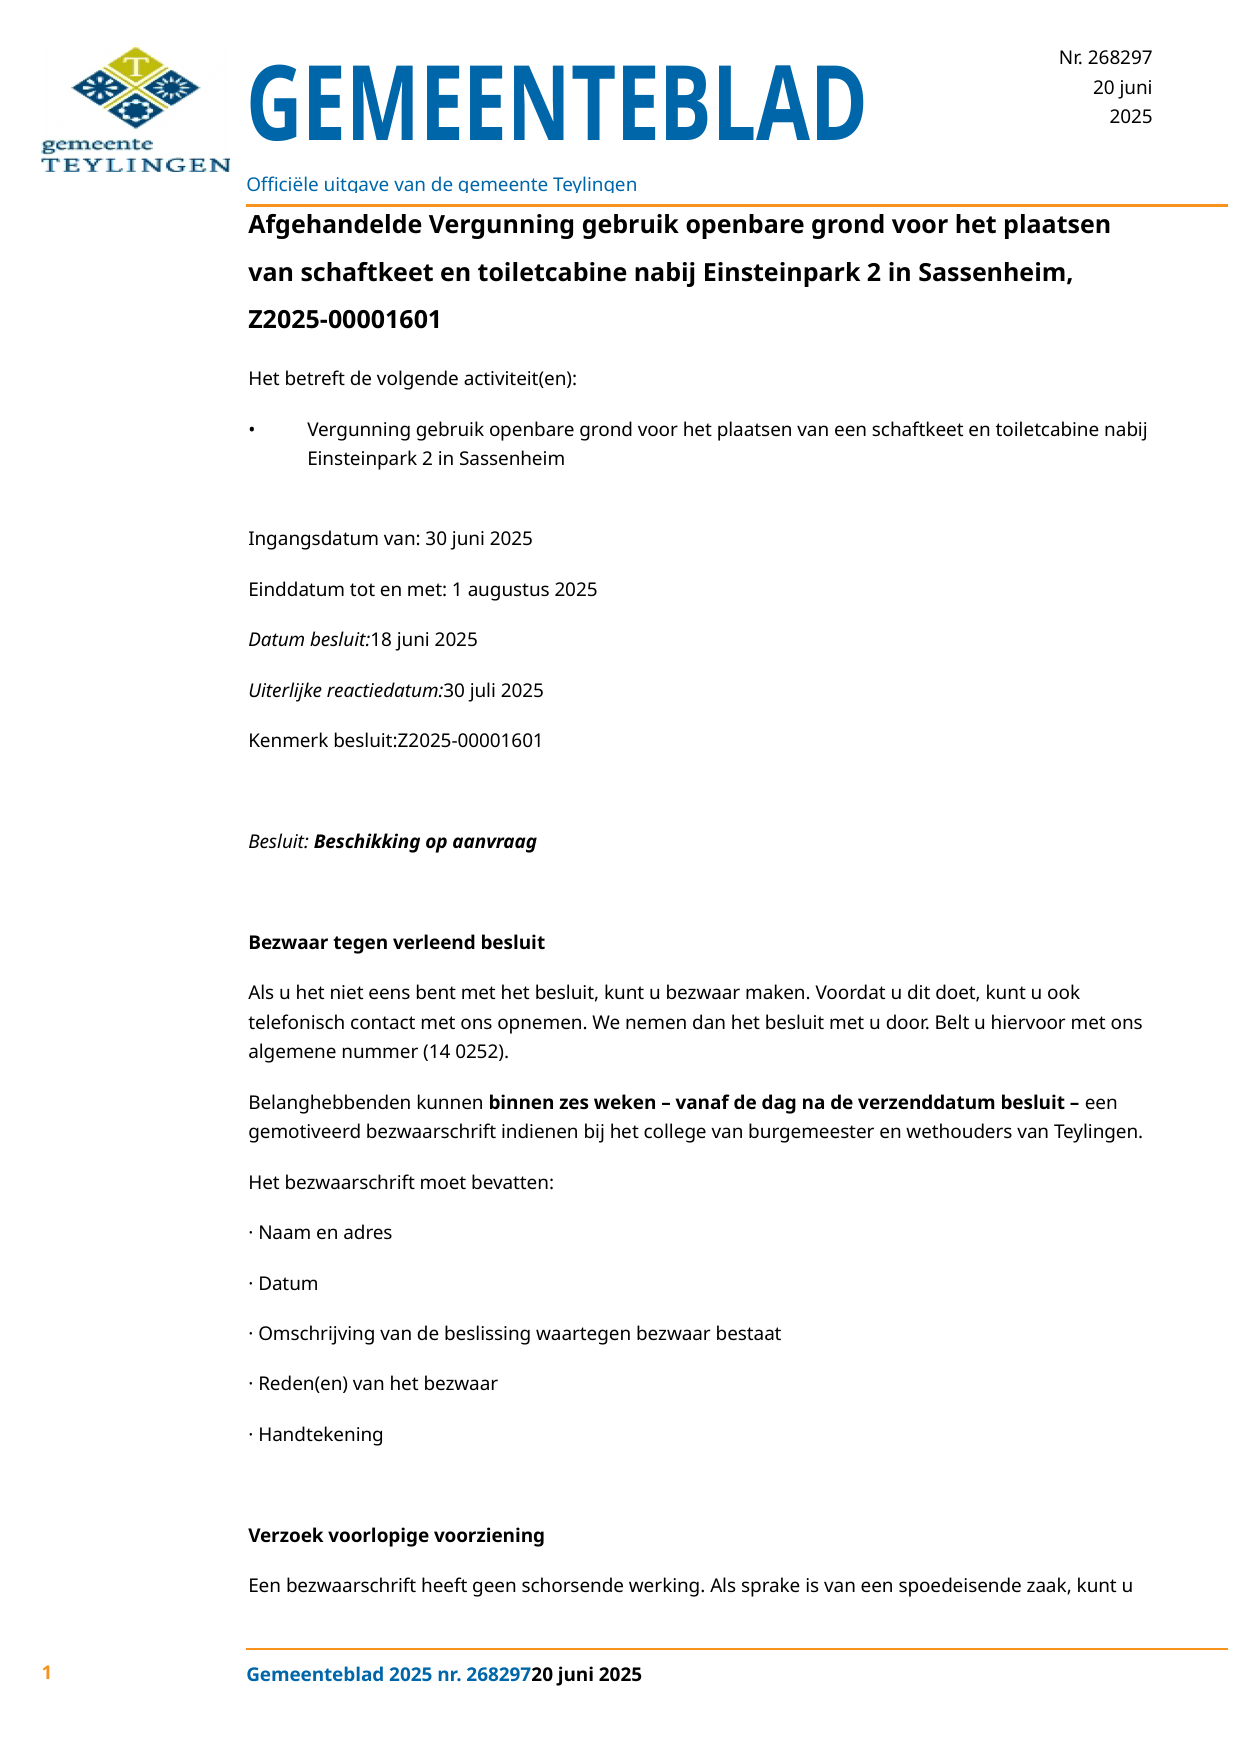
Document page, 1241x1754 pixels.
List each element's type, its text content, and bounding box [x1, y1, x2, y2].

text Verzoek voorlopige voorziening [248, 1522, 1152, 1547]
text Afgehandelde Vergunning gebruik openbare grond voor het plaatsen van schaftkeet en toiletcabine nabij Einsteinpark 2 in Sassenheim, Z2025-00001601 [248, 207, 1152, 336]
text Belanghebbenden kunnen binnen zes weken – vanaf de dag na de verzenddatum besluit – een gemotiveerd bezwaarschrift indienen bij het college van burgemeester en wethouders van Teylingen. [248, 1089, 1152, 1144]
text Ingangsdatum van: 30 juni 2025 [248, 526, 1152, 551]
text Een bezwaarschrift heeft geen schorsende werking. Als sprake is van een spoedeisende zaak, kunt u [248, 1572, 1152, 1598]
text Datum besluit:18 juni 2025 [248, 626, 1152, 652]
text Bezwaar tegen verleend besluit [248, 929, 1152, 954]
text Einddatum tot en met: 1 augustus 2025 [248, 576, 1152, 602]
text · Handtekening [248, 1421, 1152, 1447]
text · Naam en adres [248, 1219, 1152, 1245]
text Besluit: Beschikking op aanvraag [248, 828, 1152, 854]
text Het bezwaarschrift moet bevatten: [248, 1169, 1152, 1194]
picture [41, 47, 231, 172]
text Als u het niet eens bent met het besluit, kunt u bezwaar maken. Voordat u dit doet, kunt u ook telefonisch contact met ons opnemen. We nemen dan het besluit met u door. Belt u hiervoor met ons algemene nummer (14 0252). [248, 979, 1152, 1064]
text Het betreft de volgende activiteit(en): [248, 366, 1152, 391]
list Vergunning gebruik openbare grond voor het plaatsen van een schaftkeet en toiletcabine nabij Einsteinpark 2 in Sassenheim [248, 416, 1152, 471]
text · Omschrijving van de beslissing waartegen bezwaar bestaat [248, 1320, 1152, 1346]
text · Reden(en) van het bezwaar [248, 1371, 1152, 1396]
text Kenmerk besluit:Z2025-00001601 [248, 727, 1152, 753]
text Uiterlijke reactiedatum:30 juli 2025 [248, 677, 1152, 702]
text · Datum [248, 1270, 1152, 1295]
